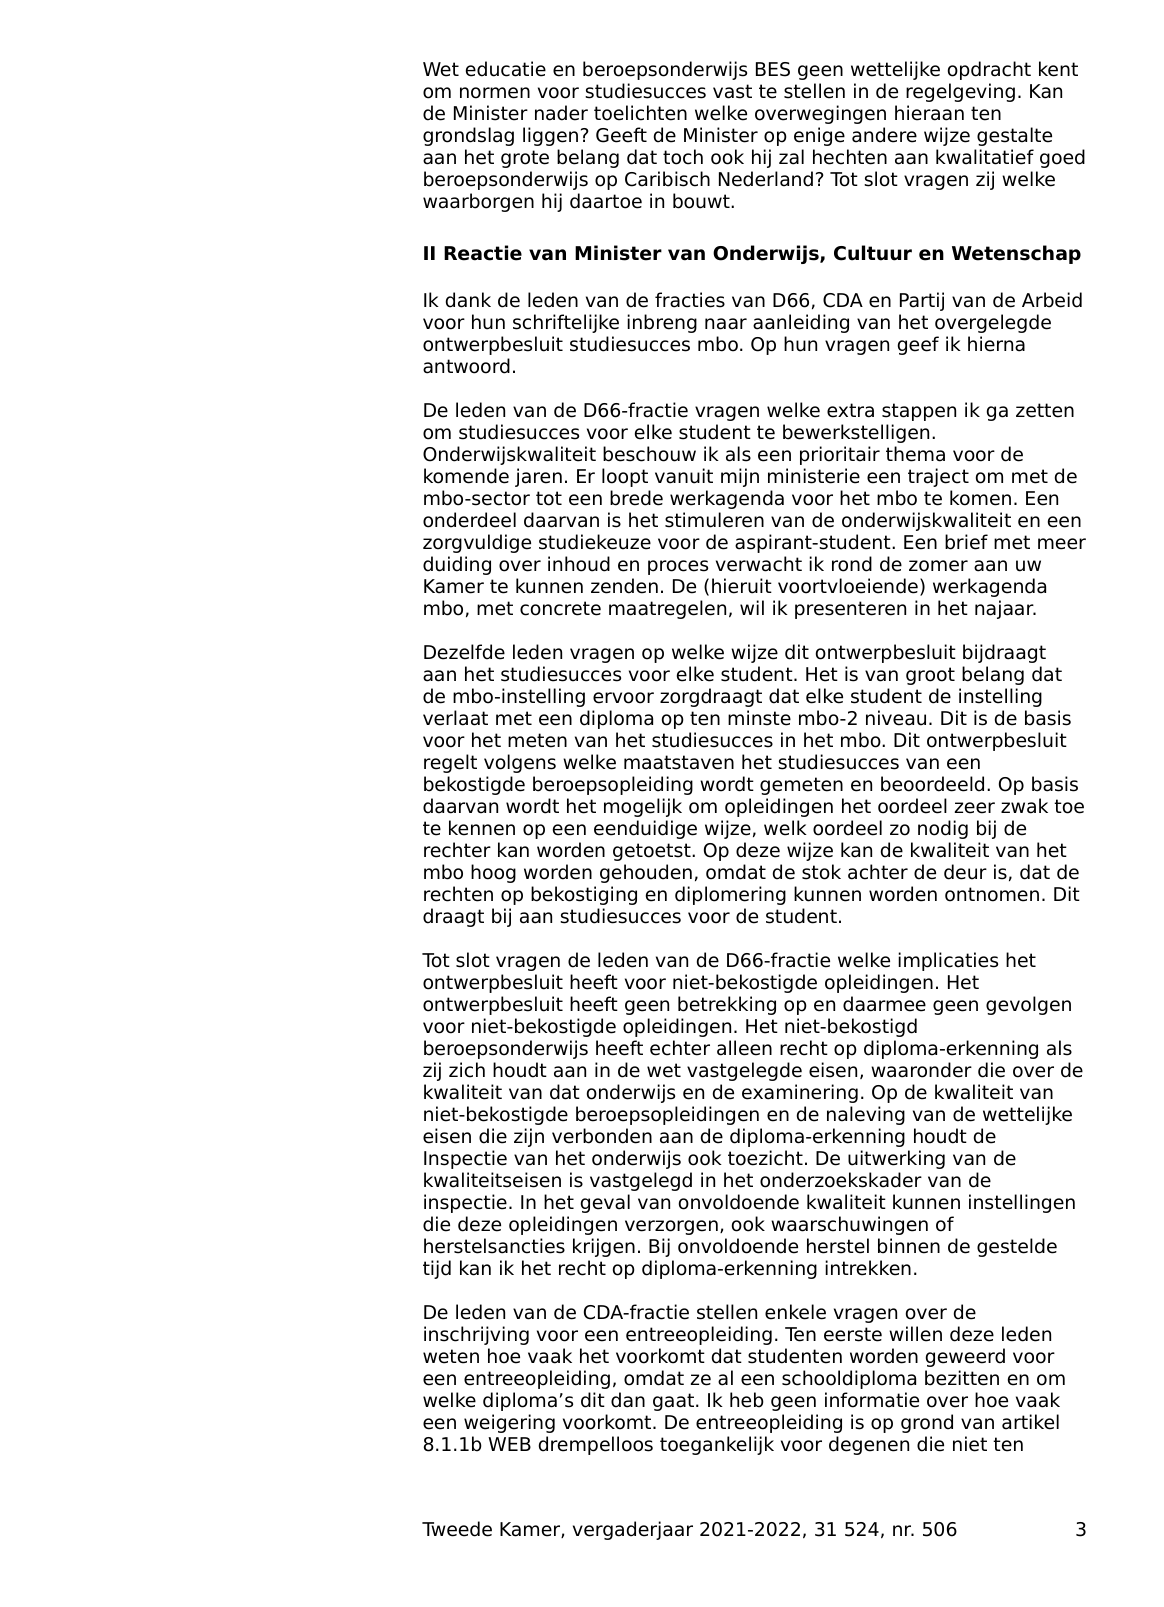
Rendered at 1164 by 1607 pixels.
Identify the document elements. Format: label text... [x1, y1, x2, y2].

text Tot slot vragen de leden van de D66-fractie welke implicaties het ontwerpbesluit heeft voor niet-bekostigde opleidingen. Het ontwerpbesluit heeft geen betrekking op en daarmee geen gevolgen voor niet-bekostigde opleidingen. Het niet-bekostigd beroepsonderwijs heeft echter alleen recht op diploma-erkenning als zij zich houdt aan in de wet vastgelegde eisen, waaronder die over de kwaliteit van dat onderwijs en de examinering. Op de kwaliteit van niet-bekostigde beroepsopleidingen en de naleving van de wettelijke eisen die zijn verbonden aan de diploma-erkenning houdt de Inspectie van het onderwijs ook toezicht. De uitwerking van de kwaliteitseisen is vastgelegd in het onderzoekskader van de inspectie. In het geval van onvoldoende kwaliteit kunnen instellingen die deze opleidingen verzorgen, ook waarschuwingen of herstelsancties krijgen. Bij onvoldoende herstel binnen de gestelde tijd kan ik het recht op diploma-erkenning intrekken. [422, 950, 1087, 1279]
text Ik dank de leden van de fracties van D66, CDA en Partij van de Arbeid voor hun schriftelijke inbreng naar aanleiding van het overgelegde ontwerpbesluit studiesucces mbo. Op hun vragen geef ik hierna antwoord. [422, 290, 1087, 378]
subtitle II Reactie van Minister van Onderwijs, Cultuur en Wetenschap [422, 243, 1087, 265]
text De leden van de CDA-fractie stellen enkele vragen over de inschrijving voor een entreeopleiding. Ten eerste willen deze leden weten hoe vaak het voorkomt dat studenten worden geweerd voor een entreeopleiding, omdat ze al een schooldiploma bezitten en om welke diploma’s dit dan gaat. Ik heb geen informatie over hoe vaak een weigering voorkomt. De entreeopleiding is op grond van artikel 8.1.1b WEB drempelloos toegankelijk voor degenen die niet ten [422, 1302, 1087, 1456]
text De leden van de D66-fractie vragen welke extra stappen ik ga zetten om studiesucces voor elke student te bewerkstelligen. Onderwijskwaliteit beschouw ik als een prioritair thema voor de komende jaren. Er loopt vanuit mijn ministerie een traject om met de mbo-sector tot een brede werkagenda voor het mbo te komen. Een onderdeel daarvan is het stimuleren van de onderwijskwaliteit en een zorgvuldige studiekeuze voor de aspirant-student. Een brief met meer duiding over inhoud en proces verwacht ik rond de zomer aan uw Kamer te kunnen zenden. De (hieruit voortvloeiende) werkagenda mbo, met concrete maatregelen, wil ik presenteren in het najaar. [422, 400, 1087, 620]
text Dezelfde leden vragen op welke wijze dit ontwerpbesluit bijdraagt aan het studiesucces voor elke student. Het is van groot belang dat de mbo-instelling ervoor zorgdraagt dat elke student de instelling verlaat met een diploma op ten minste mbo-2 niveau. Dit is de basis voor het meten van het studiesucces in het mbo. Dit ontwerpbesluit regelt volgens welke maatstaven het studiesucces van een bekostigde beroepsopleiding wordt gemeten en beoordeeld. Op basis daarvan wordt het mogelijk om opleidingen het oordeel zeer zwak toe te kennen op een eenduidige wijze, welk oordeel zo nodig bij de rechter kan worden getoetst. Op deze wijze kan de kwaliteit van het mbo hoog worden gehouden, omdat de stok achter de deur is, dat de rechten op bekostiging en diplomering kunnen worden ontnomen. Dit draagt bij aan studiesucces voor de student. [422, 642, 1087, 928]
text Wet educatie en beroepsonderwijs BES geen wettelijke opdracht kent om normen voor studiesucces vast te stellen in de regelgeving. Kan de Minister nader toelichten welke overwegingen hieraan ten grondslag liggen? Geeft de Minister op enige andere wijze gestalte aan het grote belang dat toch ook hij zal hechten aan kwalitatief goed beroepsonderwijs op Caribisch Nederland? Tot slot vragen zij welke waarborgen hij daartoe in bouwt. [422, 59, 1087, 213]
